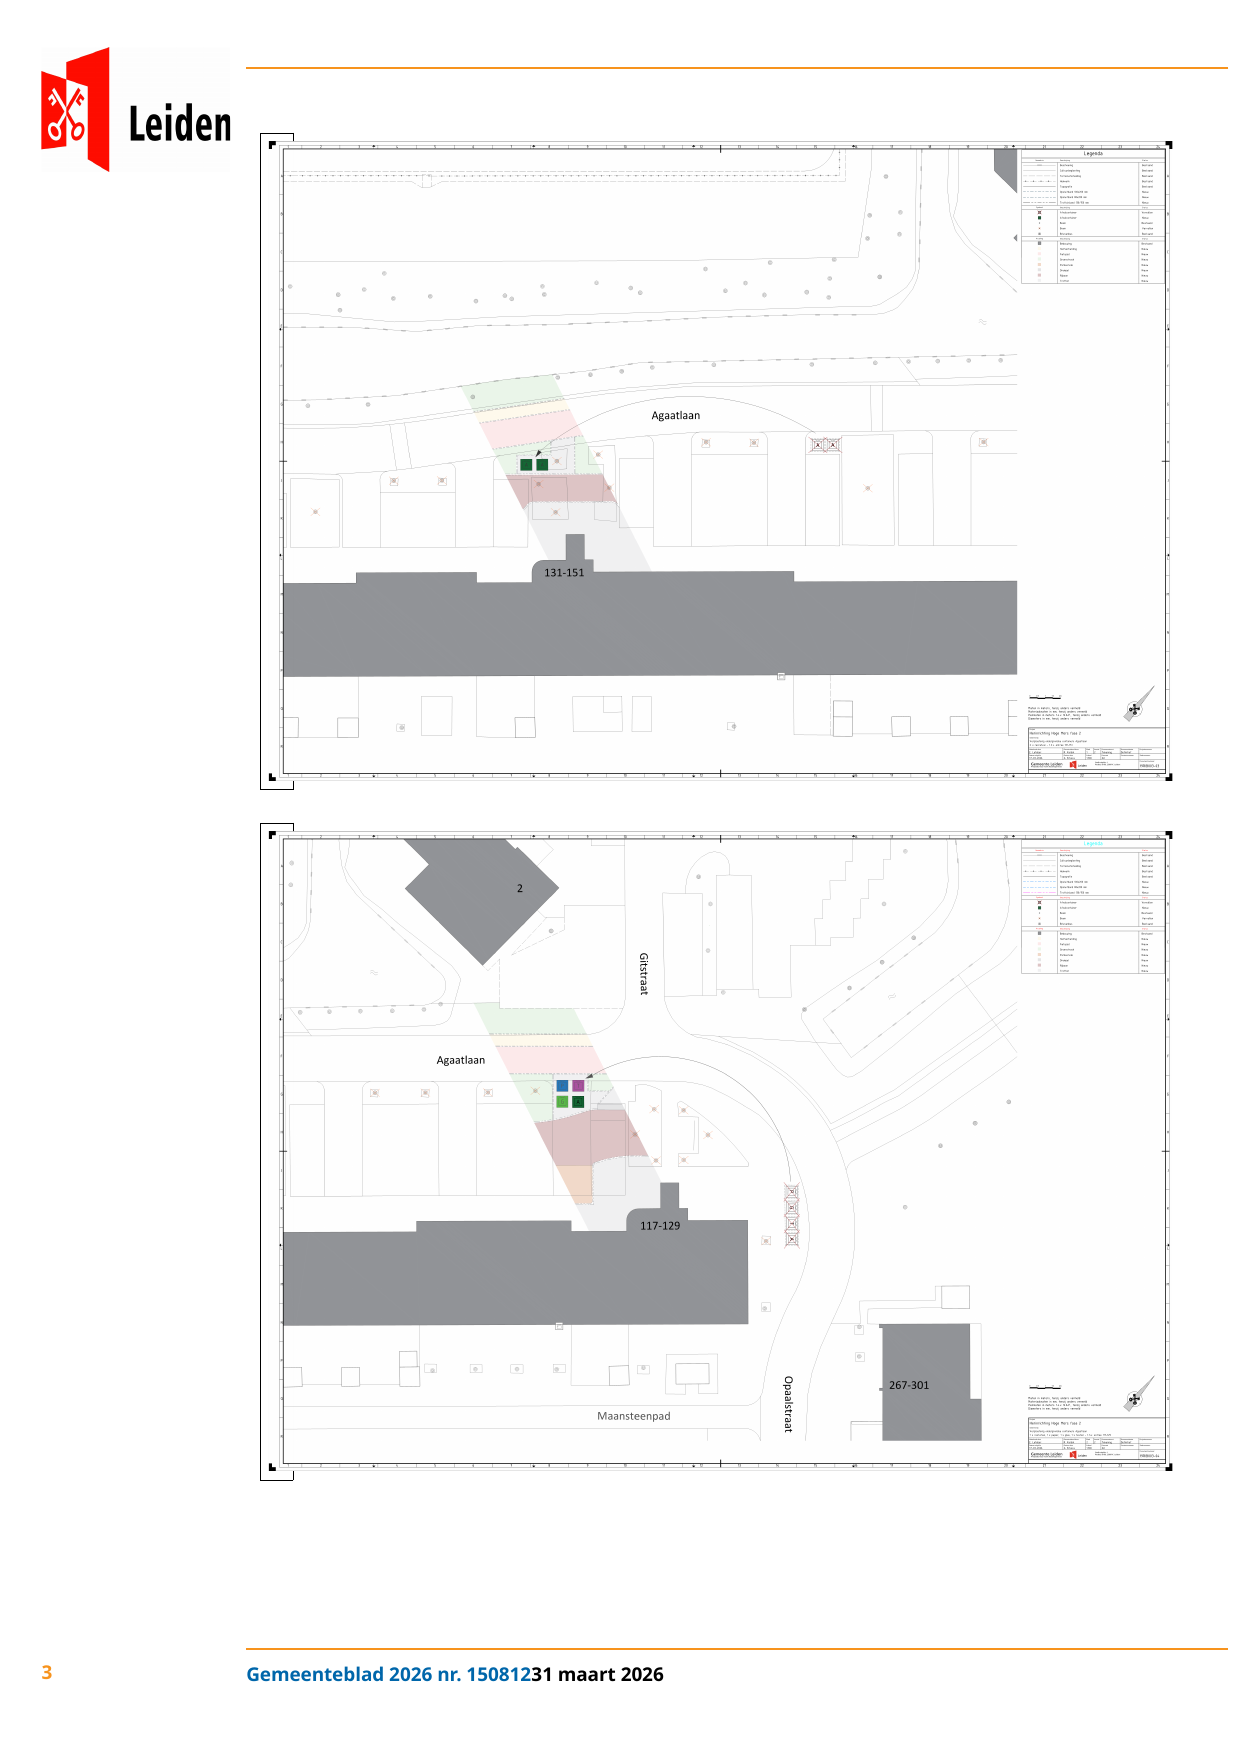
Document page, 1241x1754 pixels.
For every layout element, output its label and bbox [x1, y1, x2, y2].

picture [268, 831, 1173, 1471]
picture [268, 141, 1173, 781]
picture [41, 47, 231, 172]
